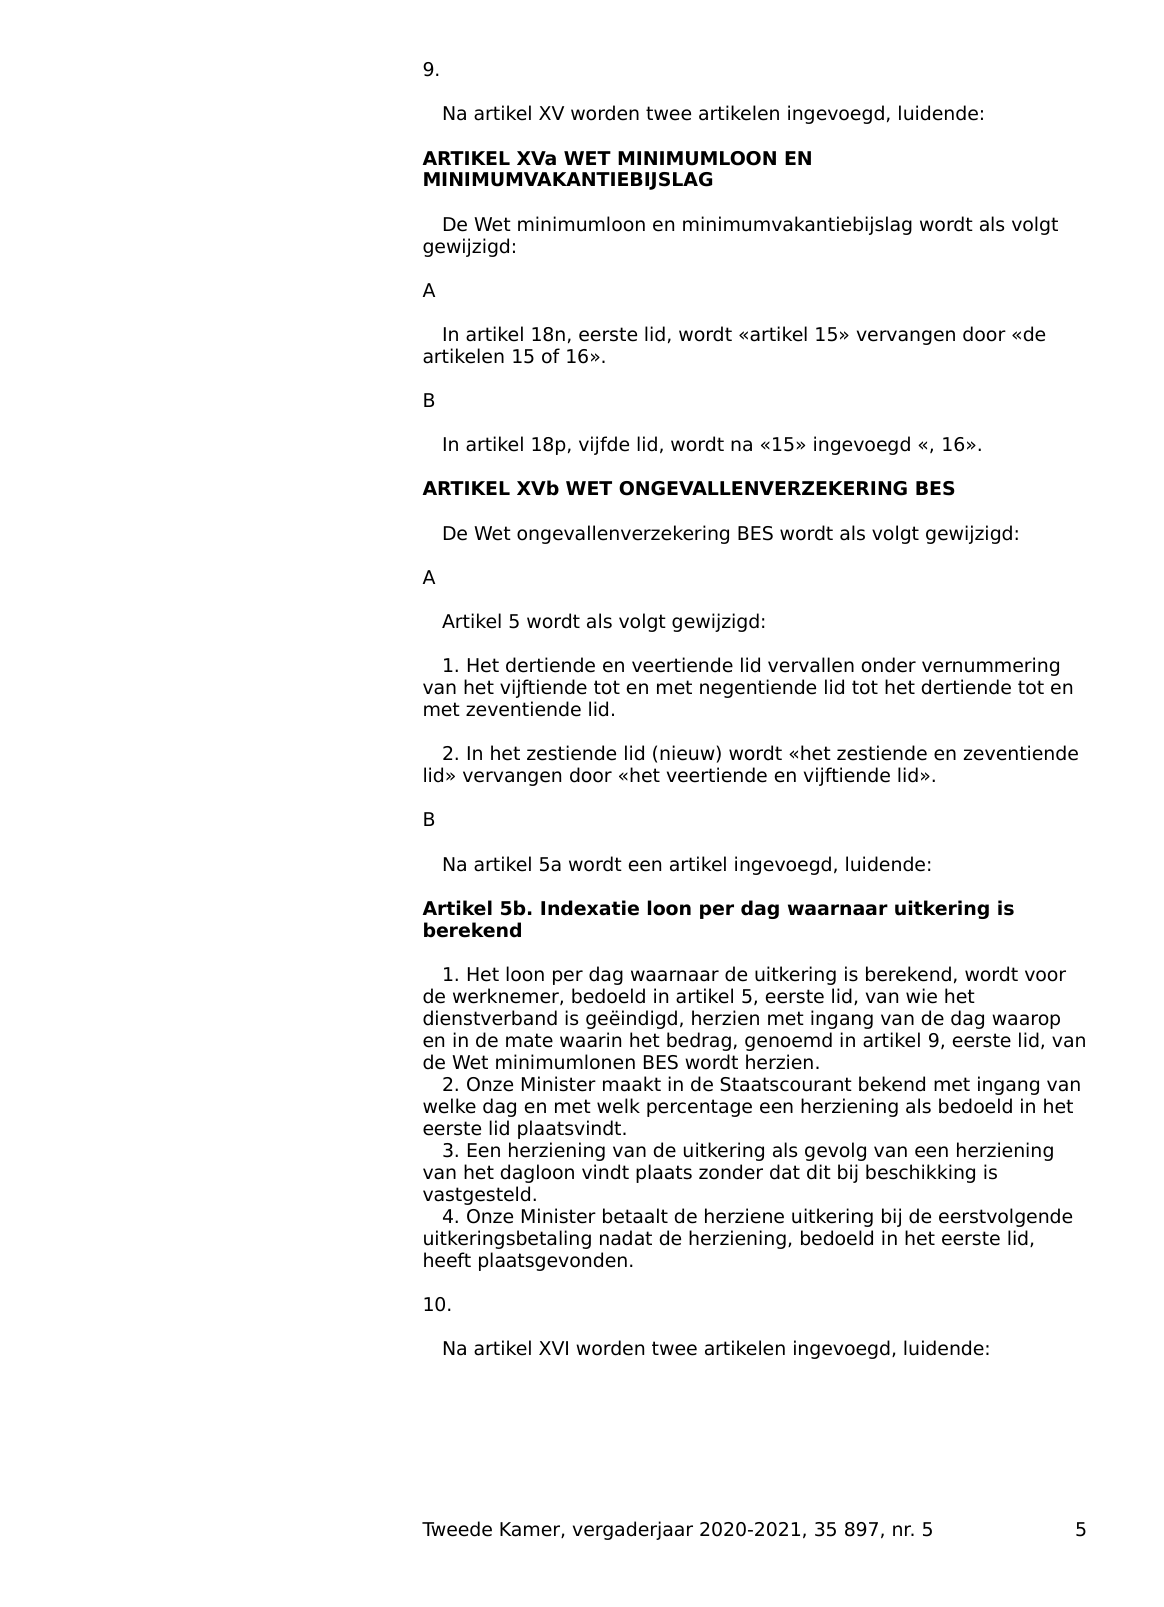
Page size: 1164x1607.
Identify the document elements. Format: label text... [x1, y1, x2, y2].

text Artikel 5 wordt als volgt gewijzigd: [422, 611, 1087, 633]
subtitle 10. [422, 1294, 1087, 1316]
text De Wet minimumloon en minimumvakantiebijslag wordt als volgt gewijzigd: [422, 213, 1087, 257]
text Na artikel XVI worden twee artikelen ingevoegd, luidende: [422, 1338, 1087, 1360]
text 1. Het loon per dag waarnaar de uitkering is berekend, wordt voor de werknemer, bedoeld in artikel 5, eerste lid, van wie het dienstverband is geëindigd, herzien met ingang van de dag waarop en in de mate waarin het bedrag, genoemd in artikel 9, eerste lid, van de Wet minimumlonen BES wordt herzien. [422, 964, 1087, 1074]
text 3. Een herziening van de uitkering als gevolg van een herziening van het dagloon vindt plaats zonder dat dit bij beschikking is vastgesteld. [422, 1139, 1087, 1206]
text 2. Onze Minister maakt in de Staatscourant bekend met ingang van welke dag en met welk percentage een herziening als bedoeld in het eerste lid plaatsvindt. [422, 1074, 1087, 1139]
subtitle ARTIKEL XVa WET MINIMUMLOON EN MINIMUMVAKANTIEBIJSLAG [422, 147, 1087, 191]
subtitle 9. [422, 59, 1087, 81]
subtitle A [422, 567, 1087, 589]
text De Wet ongevallenverzekering BES wordt als volgt gewijzigd: [422, 522, 1087, 544]
text 2. In het zestiende lid (nieuw) wordt «het zestiende en zeventiende lid» vervangen door «het veertiende en vijftiende lid». [422, 743, 1087, 787]
subtitle ARTIKEL XVb WET ONGEVALLENVERZEKERING BES [422, 478, 1087, 500]
text Na artikel 5a wordt een artikel ingevoegd, luidende: [422, 853, 1087, 875]
text 1. Het dertiende en veertiende lid vervallen onder vernummering van het vijftiende tot en met negentiende lid tot het dertiende tot en met zeventiende lid. [422, 655, 1087, 721]
text In artikel 18p, vijfde lid, wordt na «15» ingevoegd «, 16». [422, 434, 1087, 456]
subtitle B [422, 390, 1087, 412]
text Na artikel XV worden twee artikelen ingevoegd, luidende: [422, 103, 1087, 125]
subtitle B [422, 809, 1087, 831]
subtitle Artikel 5b. Indexatie loon per dag waarnaar uitkering is berekend [422, 898, 1087, 942]
text In artikel 18n, eerste lid, wordt «artikel 15» vervangen door «de artikelen 15 of 16». [422, 324, 1087, 368]
text 4. Onze Minister betaalt de herziene uitkering bij de eerstvolgende uitkeringsbetaling nadat de herziening, bedoeld in het eerste lid, heeft plaatsgevonden. [422, 1206, 1087, 1271]
subtitle A [422, 280, 1087, 302]
